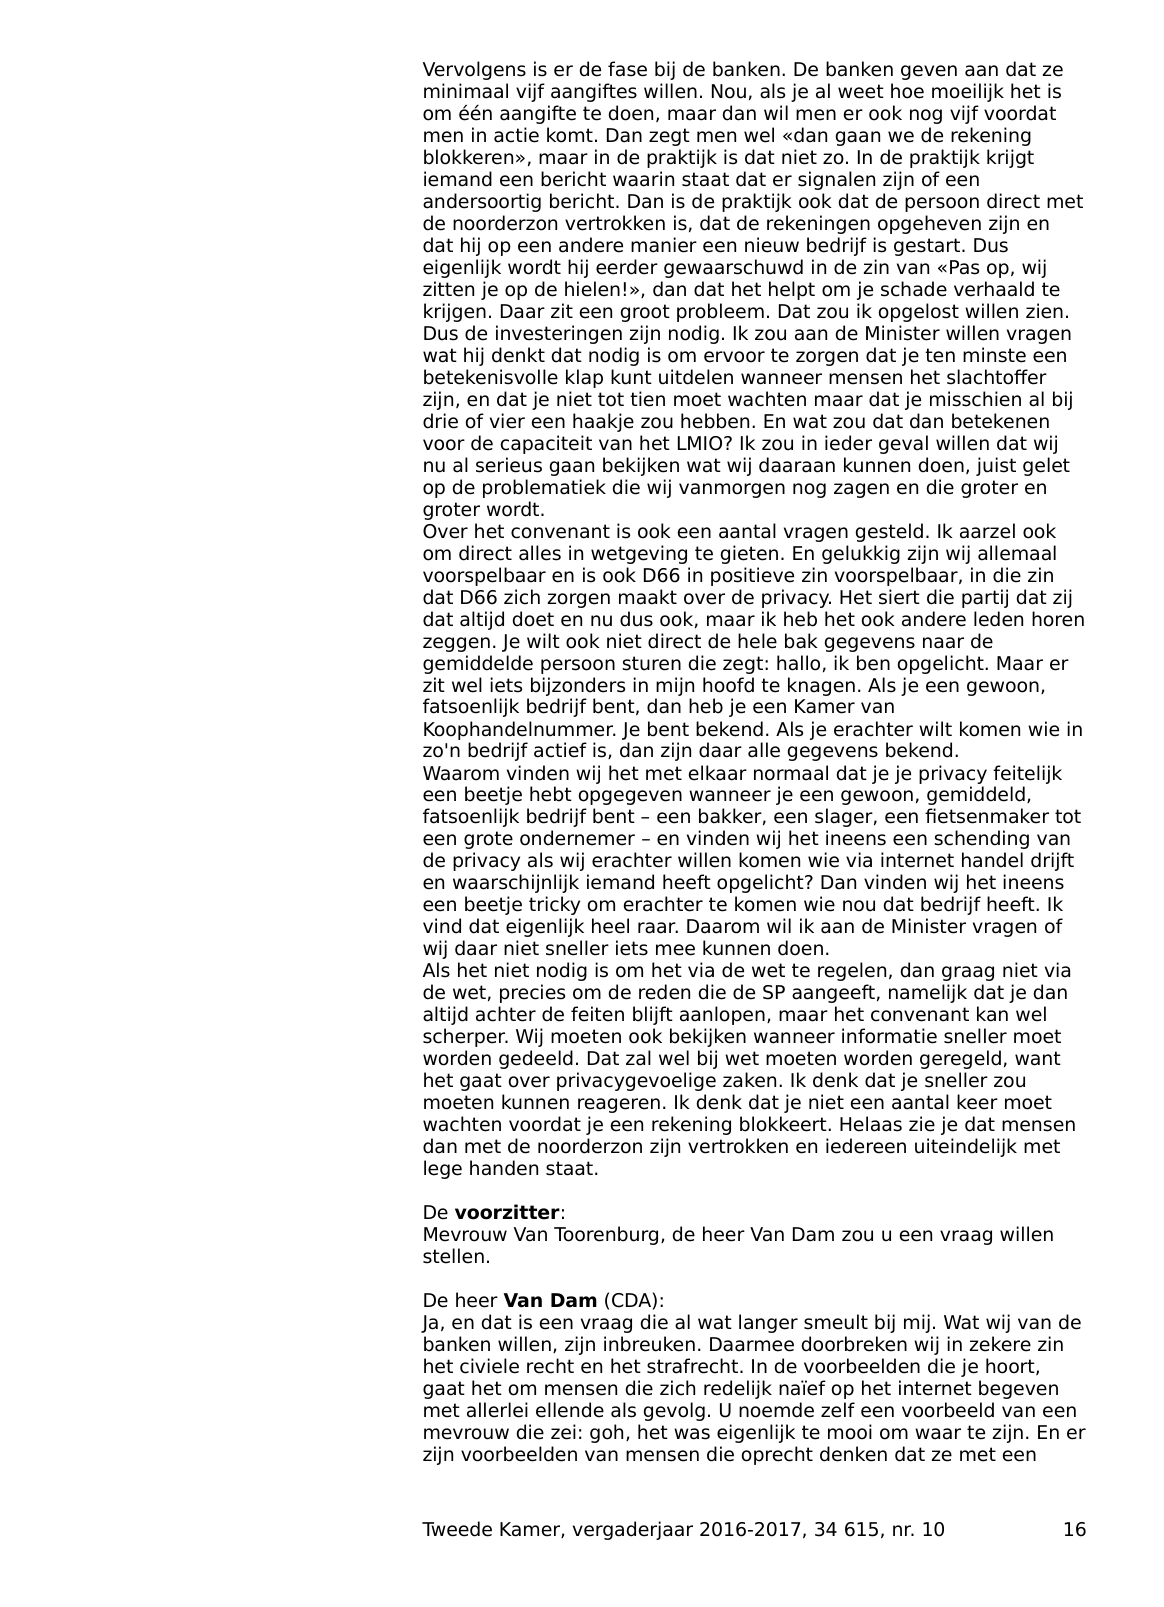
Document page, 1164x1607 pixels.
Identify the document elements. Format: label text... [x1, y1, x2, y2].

text Waarom vinden wij het met elkaar normaal dat je je privacy feitelijk een beetje hebt opgegeven wanneer je een gewoon, gemiddeld, fatsoenlijk bedrijf bent – een bakker, een slager, een fietsenmaker tot een grote ondernemer – en vinden wij het ineens een schending van de privacy als wij erachter willen komen wie via internet handel drijft en waarschijnlijk iemand heeft opgelicht? Dan vinden wij het ineens een beetje tricky om erachter te komen wie nou dat bedrijf heeft. Ik vind dat eigenlijk heel raar. Daarom wil ik aan de Minister vragen of wij daar niet sneller iets mee kunnen doen. [422, 762, 1087, 960]
text Als het niet nodig is om het via de wet te regelen, dan graag niet via de wet, precies om de reden die de SP aangeeft, namelijk dat je dan altijd achter de feiten blijft aanlopen, maar het convenant kan wel scherper. Wij moeten ook bekijken wanneer informatie sneller moet worden gedeeld. Dat zal wel bij wet moeten worden geregeld, want het gaat over privacygevoelige zaken. Ik denk dat je sneller zou moeten kunnen reageren. Ik denk dat je niet een aantal keer moet wachten voordat je een rekening blokkeert. Helaas zie je dat mensen dan met de noorderzon zijn vertrokken en iedereen uiteindelijk met lege handen staat. [422, 960, 1087, 1180]
text Ja, en dat is een vraag die al wat langer smeult bij mij. Wat wij van de banken willen, zijn inbreuken. Daarmee doorbreken wij in zekere zin het civiele recht en het strafrecht. In de voorbeelden die je hoort, gaat het om mensen die zich redelijk naïef op het internet begeven met allerlei ellende als gevolg. U noemde zelf een voorbeeld van een mevrouw die zei: goh, het was eigenlijk te mooi om waar te zijn. En er zijn voorbeelden van mensen die oprecht denken dat ze met een [422, 1312, 1087, 1466]
text Vervolgens is er de fase bij de banken. De banken geven aan dat ze minimaal vijf aangiftes willen. Nou, als je al weet hoe moeilijk het is om één aangifte te doen, maar dan wil men er ook nog vijf voordat men in actie komt. Dan zegt men wel «dan gaan we de rekening blokkeren», maar in de praktijk is dat niet zo. In de praktijk krijgt iemand een bericht waarin staat dat er signalen zijn of een andersoortig bericht. Dan is de praktijk ook dat de persoon direct met de noorderzon vertrokken is, dat de rekeningen opgeheven zijn en dat hij op een andere manier een nieuw bedrijf is gestart. Dus eigenlijk wordt hij eerder gewaarschuwd in de zin van «Pas op, wij zitten je op de hielen!», dan dat het helpt om je schade verhaald te krijgen. Daar zit een groot probleem. Dat zou ik opgelost willen zien. Dus de investeringen zijn nodig. Ik zou aan de Minister willen vragen wat hij denkt dat nodig is om ervoor te zorgen dat je ten minste een betekenisvolle klap kunt uitdelen wanneer mensen het slachtoffer zijn, en dat je niet tot tien moet wachten maar dat je misschien al bij drie of vier een haakje zou hebben. En wat zou dat dan betekenen voor de capaciteit van het LMIO? Ik zou in ieder geval willen dat wij nu al serieus gaan bekijken wat wij daaraan kunnen doen, juist gelet op de problematiek die wij vanmorgen nog zagen en die groter en groter wordt. [422, 59, 1087, 521]
text Over het convenant is ook een aantal vragen gesteld. Ik aarzel ook om direct alles in wetgeving te gieten. En gelukkig zijn wij allemaal voorspelbaar en is ook D66 in positieve zin voorspelbaar, in die zin dat D66 zich zorgen maakt over de privacy. Het siert die partij dat zij dat altijd doet en nu dus ook, maar ik heb het ook andere leden horen zeggen. Je wilt ook niet direct de hele bak gegevens naar de gemiddelde persoon sturen die zegt: hallo, ik ben opgelicht. Maar er zit wel iets bijzonders in mijn hoofd te knagen. Als je een gewoon, fatsoenlijk bedrijf bent, dan heb je een Kamer van Koophandelnummer. Je bent bekend. Als je erachter wilt komen wie in zo'n bedrijf actief is, dan zijn daar alle gegevens bekend. [422, 521, 1087, 762]
text De heer Van Dam (CDA): [422, 1290, 1087, 1312]
text De voorzitter: [422, 1202, 1087, 1224]
text Mevrouw Van Toorenburg, de heer Van Dam zou u een vraag willen stellen. [422, 1224, 1087, 1268]
